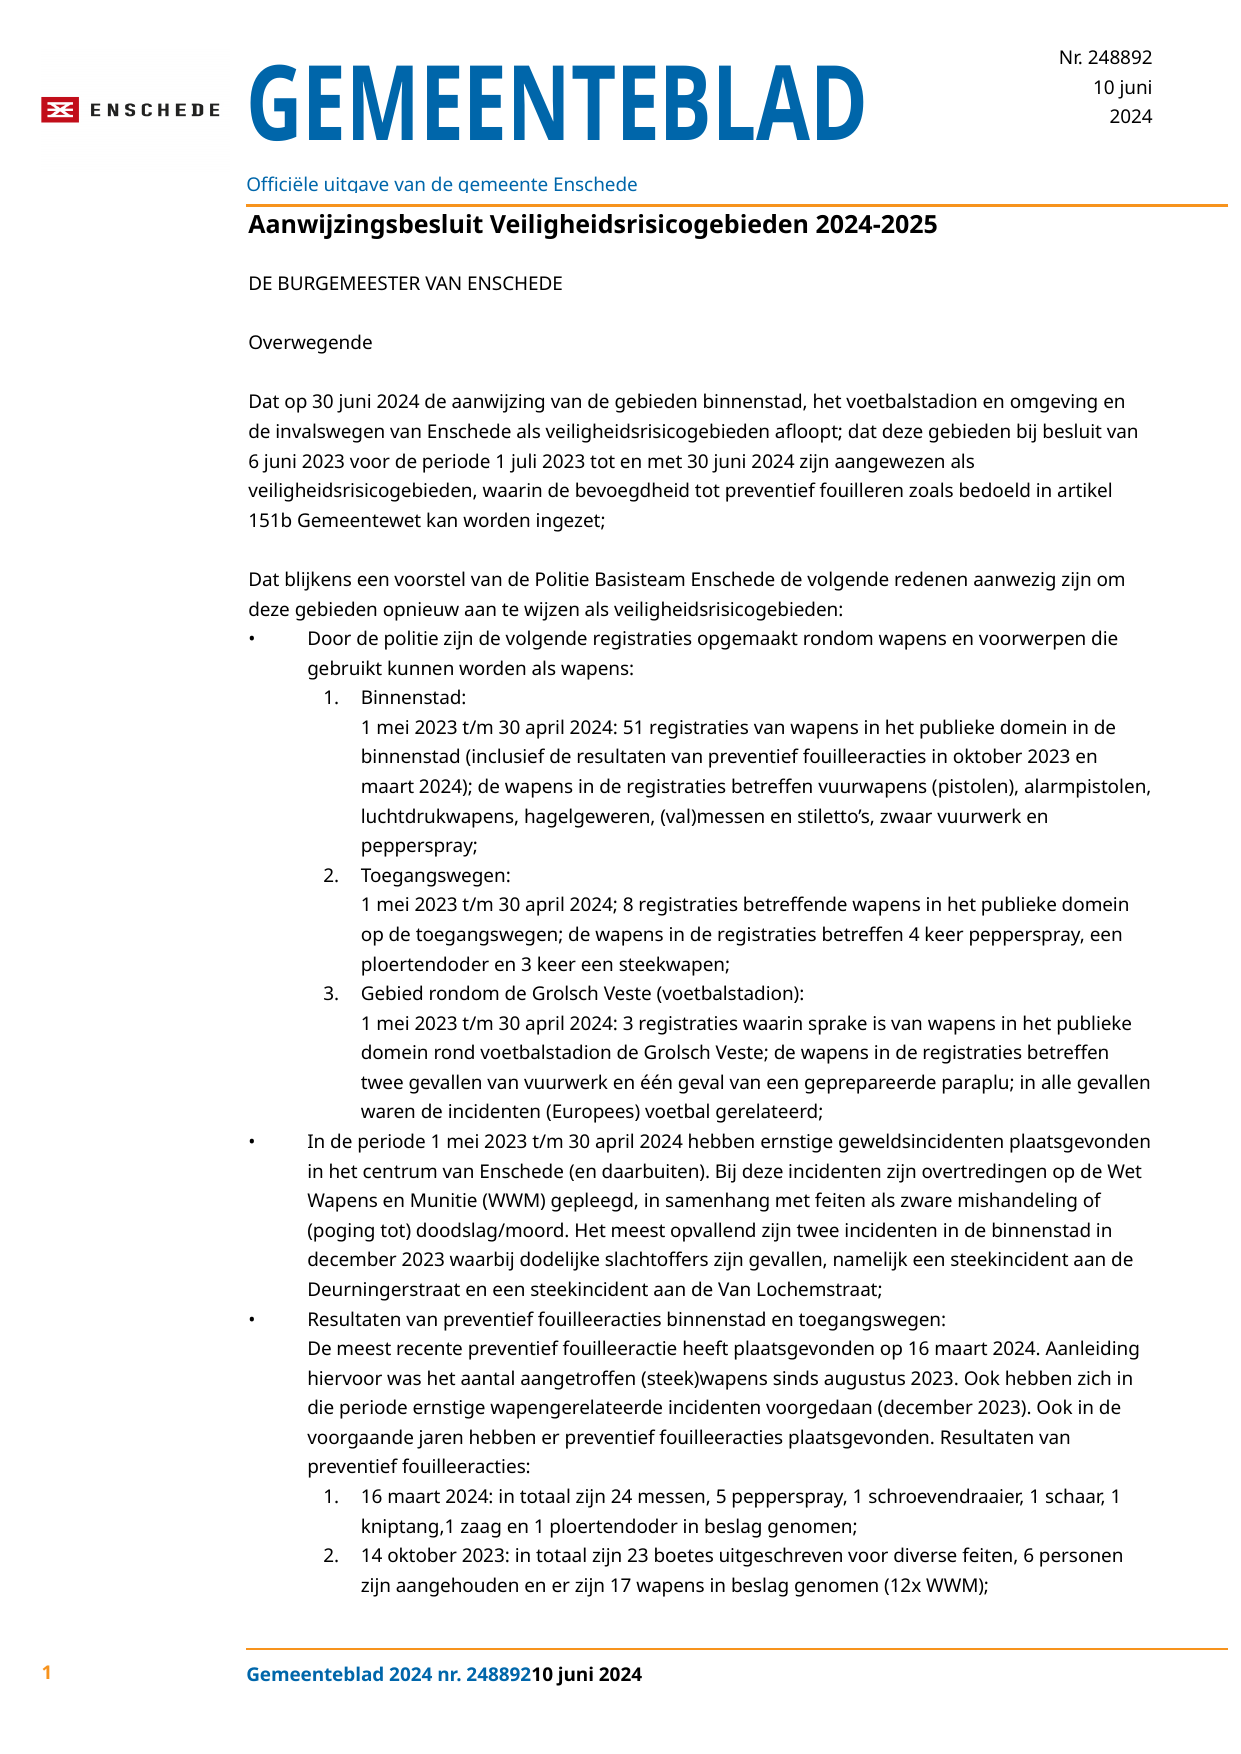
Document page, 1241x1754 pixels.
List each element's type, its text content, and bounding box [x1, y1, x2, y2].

list 14 oktober 2023: in totaal zijn 23 boetes uitgeschreven voor diverse feiten, 6 personen zijn aangehouden en er zijn 17 wapens in beslag genomen (12x WWM); [323, 1542, 1152, 1598]
picture [41, 47, 231, 172]
list 1 mei 2023 t/m 30 april 2024: 3 registraties waarin sprake is van wapens in het publieke domein rond voetbalstadion de Grolsch Veste; de wapens in de registraties betreffen twee gevallen van vuurwerk en één geval van een geprepareerde paraplu; in alle gevallen waren de incidenten (Europees) voetbal gerelateerd; [323, 1010, 1152, 1124]
list 16 maart 2024: in totaal zijn 24 messen, 5 pepperspray, 1 schroevendraaier, 1 schaar, 1 kniptang,1 zaag en 1 ploertendoder in beslag genomen; [323, 1483, 1152, 1538]
list Resultaten van preventief fouilleeracties binnenstad en toegangswegen: [248, 1306, 1152, 1331]
list 1 mei 2023 t/m 30 april 2024: 51 registraties van wapens in het publieke domein in de binnenstad (inclusief de resultaten van preventief fouilleeracties in oktober 2023 en maart 2024); de wapens in de registraties betreffen vuurwapens (pistolen), alarmpistolen, luchtdrukwapens, hagelgeweren, (val)messen en stiletto’s, zwaar vuurwerk en pepperspray; [323, 714, 1152, 858]
list Binnenstad: [323, 684, 1152, 710]
text DE BURGEMEESTER VAN ENSCHEDE [248, 270, 1152, 296]
list Toegangswegen: [323, 862, 1152, 888]
text Overwegende [248, 329, 1152, 355]
text Aanwijzingsbesluit Veiligheidsrisicogebieden 2024-2025 [248, 207, 1152, 241]
text Dat blijkens een voorstel van de Politie Basisteam Enschede de volgende redenen aanwezig zijn om deze gebieden opnieuw aan te wijzen als veiligheidsrisicogebieden: [248, 566, 1152, 621]
list Gebied rondom de Grolsch Veste (voetbalstadion): [323, 980, 1152, 1006]
list Door de politie zijn de volgende registraties opgemaakt rondom wapens en voorwerpen die gebruikt kunnen worden als wapens: [248, 625, 1152, 681]
list 1 mei 2023 t/m 30 april 2024; 8 registraties betreffende wapens in het publieke domein op de toegangswegen; de wapens in de registraties betreffen 4 keer pepperspray, een ploertendoder en 3 keer een steekwapen; [323, 892, 1152, 976]
list De meest recente preventief fouilleeractie heeft plaatsgevonden op 16 maart 2024. Aanleiding hiervoor was het aantal aangetroffen (steek)wapens sinds augustus 2023. Ook hebben zich in die periode ernstige wapengerelateerde incidenten voorgedaan (december 2023). Ook in de voorgaande jaren hebben er preventief fouilleeracties plaatsgevonden. Resultaten van preventief fouilleeracties: [248, 1335, 1152, 1479]
text Dat op 30 juni 2024 de aanwijzing van de gebieden binnenstad, het voetbalstadion en omgeving en de invalswegen van Enschede als veiligheidsrisicogebieden afloopt; dat deze gebieden bij besluit van 6 juni 2023 voor de periode 1 juli 2023 tot en met 30 juni 2024 zijn aangewezen als veiligheidsrisicogebieden, waarin de bevoegdheid tot preventief fouilleren zoals bedoeld in artikel 151b Gemeentewet kan worden ingezet; [248, 389, 1152, 533]
list In de periode 1 mei 2023 t/m 30 april 2024 hebben ernstige geweldsincidenten plaatsgevonden in het centrum van Enschede (en daarbuiten). Bij deze incidenten zijn overtredingen op de Wet Wapens en Munitie (WWM) gepleegd, in samenhang met feiten als zware mishandeling of (poging tot) doodslag/moord. Het meest opvallend zijn twee incidenten in de binnenstad in december 2023 waarbij dodelijke slachtoffers zijn gevallen, namelijk een steekincident aan de Deurningerstraat en een steekincident aan de Van Lochemstraat; [248, 1128, 1152, 1302]
